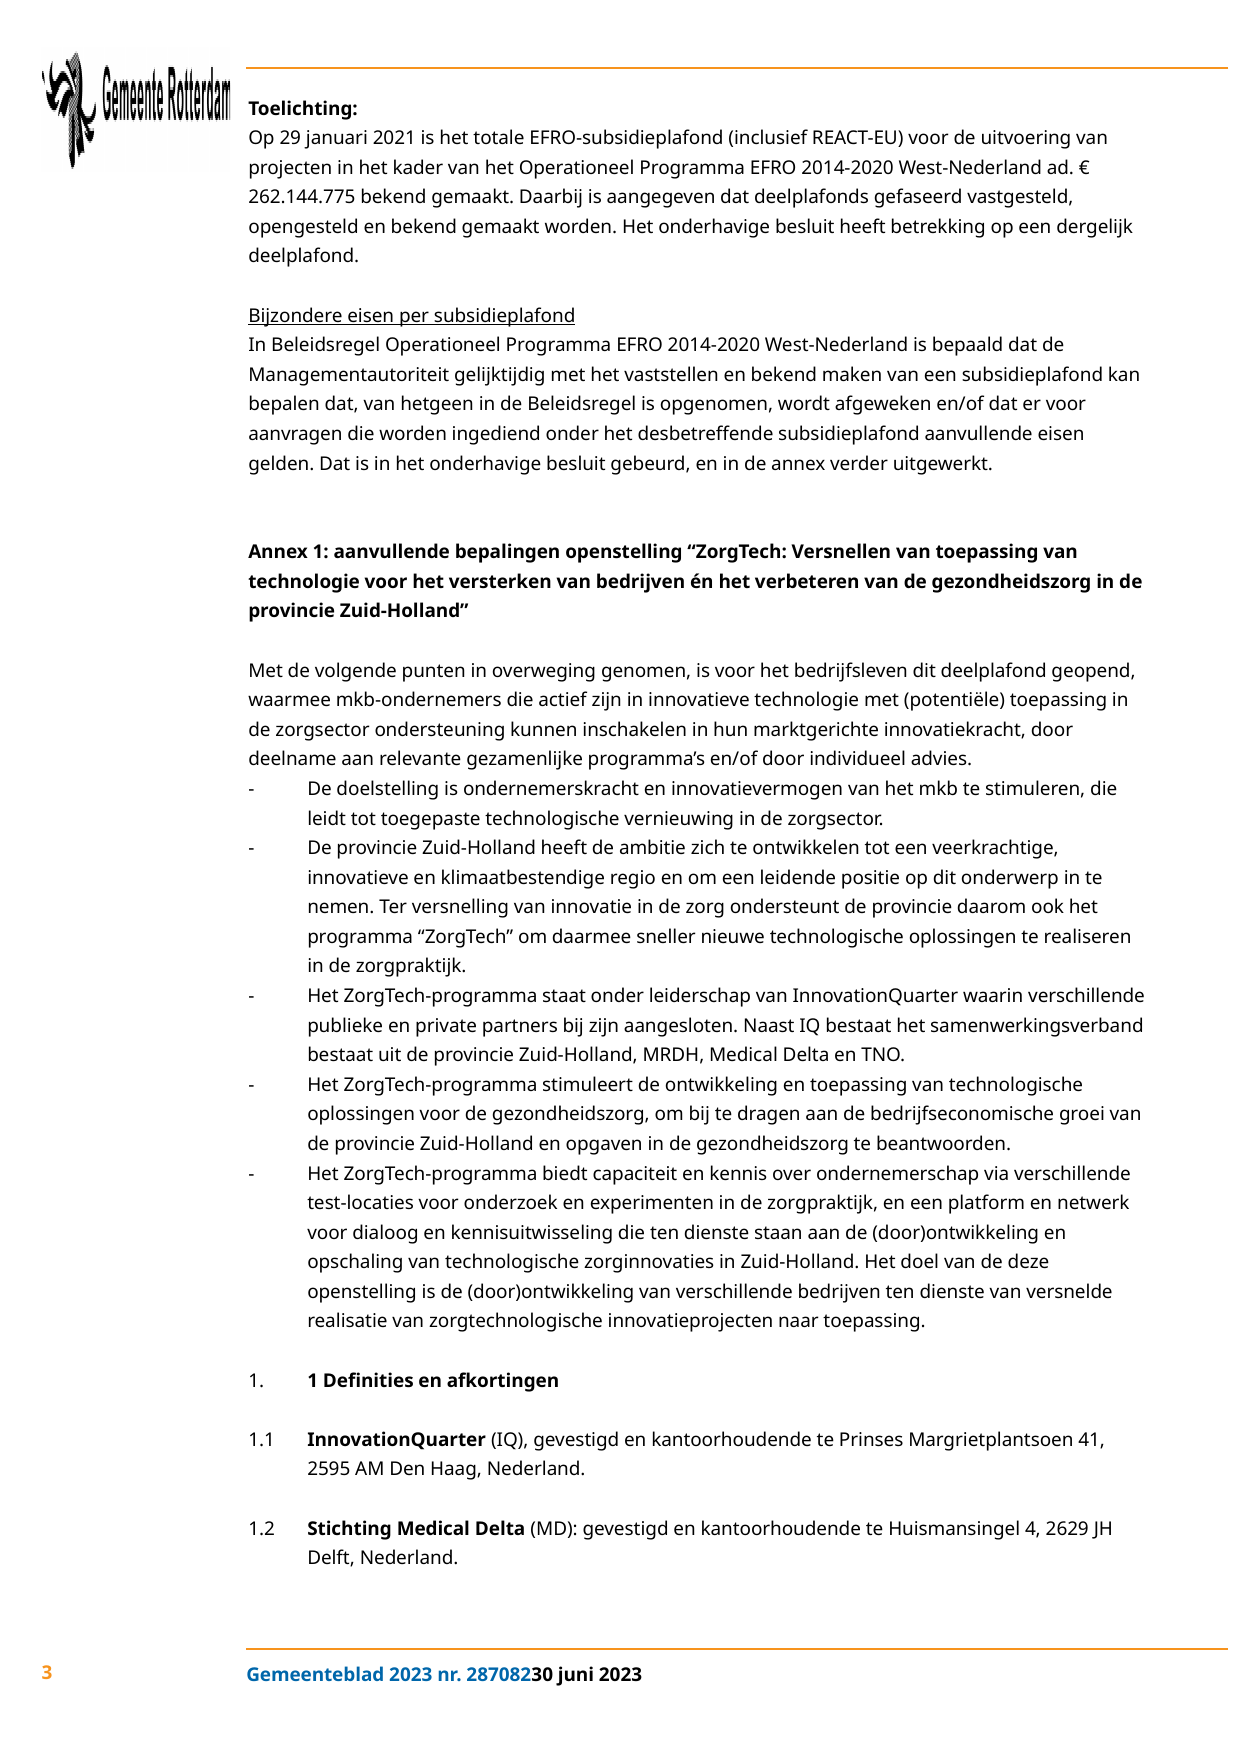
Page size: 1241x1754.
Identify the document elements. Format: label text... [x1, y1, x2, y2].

text Met de volgende punten in overweging genomen, is voor het bedrijfsleven dit deelplafond geopend, waarmee mkb-ondernemers die actief zijn in innovatieve technologie met (potentiële) toepassing in de zorgsector ondersteuning kunnen inschakelen in hun marktgerichte innovatiekracht, door deelname aan relevante gezamenlijke programma’s en/of door individueel advies. [248, 657, 1152, 771]
text Op 29 januari 2021 is het totale EFRO-subsidieplafond (inclusief REACT-EU) voor de uitvoering van projecten in het kader van het Operationeel Programma EFRO 2014-2020 West-Nederland ad. € 262.144.775 bekend gemaakt. Daarbij is aangegeven dat deelplafonds gefaseerd vastgesteld, opengesteld en bekend gemaakt worden. Het onderhavige besluit heeft betrekking op een dergelijk deelplafond. [248, 124, 1152, 268]
list De doelstelling is ondernemerskracht en innovatievermogen van het mkb te stimuleren, die leidt tot toegepaste technologische vernieuwing in de zorgsector. [248, 775, 1152, 831]
text Annex 1: aanvullende bepalingen openstelling “ZorgTech: Versnellen van toepassing van technologie voor het versterken van bedrijven én het verbeteren van de gezondheidszorg in de provincie Zuid-Holland” [248, 538, 1152, 623]
list Stichting Medical Delta (MD): gevestigd en kantoorhoudende te Huismansingel 4, 2629 JH Delft, Nederland. [248, 1515, 1152, 1570]
list InnovationQuarter (IQ), gevestigd en kantoorhoudende te Prinses Margriet­plantsoen 41, 2595 AM Den Haag, Nederland. [248, 1426, 1152, 1481]
list 1 Definities en afkortingen [248, 1367, 1152, 1393]
list Het ZorgTech-programma stimuleert de ontwikkeling en toepassing van technologische oplossingen voor de gezondheidszorg, om bij te dragen aan de bedrijfseconomische groei van de provincie Zuid-Holland en opgaven in de gezondheidszorg te beantwoorden. [248, 1071, 1152, 1156]
picture [41, 47, 231, 172]
list De provincie Zuid-Holland heeft de ambitie zich te ontwikkelen tot een veerkrachtige, innovatieve en klimaatbestendige regio en om een leidende positie op dit onderwerp in te nemen. Ter versnelling van innovatie in de zorg ondersteunt de provincie daarom ook het programma “ZorgTech” om daarmee sneller nieuwe technologische oplossingen te realiseren in de zorgpraktijk. [248, 834, 1152, 978]
list Het ZorgTech-programma staat onder leiderschap van InnovationQuarter waarin verschillende publieke en private partners bij zijn aangesloten. Naast IQ bestaat het samenwerkingsverband bestaat uit de provincie Zuid-Holland, MRDH, Medical Delta en TNO. [248, 982, 1152, 1067]
list Het ZorgTech-programma biedt capaciteit en kennis over ondernemerschap via verschillende test-locaties voor onderzoek en experimenten in de zorgpraktijk, en een platform en netwerk voor dialoog en kennisuitwisseling die ten dienste staan aan de (door)ontwikkeling en opschaling van technologische zorginnovaties in Zuid-Holland. Het doel van de deze openstelling is de (door)ontwikkeling van verschillende bedrijven ten dienste van versnelde realisatie van zorgtechnologische innovatieprojecten naar toepassing. [248, 1160, 1152, 1333]
text In Beleidsregel Operationeel Programma EFRO 2014-2020 West-Nederland is bepaald dat de Managementautoriteit gelijktijdig met het vaststellen en bekend maken van een subsidieplafond kan bepalen dat, van hetgeen in de Beleidsregel is opgenomen, wordt afgeweken en/of dat er voor aanvragen die worden ingediend onder het desbetreffende subsidieplafond aanvullende eisen gelden. Dat is in het onderhavige besluit gebeurd, en in de annex verder uitgewerkt. [248, 331, 1152, 476]
text Toelichting: [248, 95, 1152, 121]
text Bijzondere eisen per subsidieplafond [248, 302, 1152, 328]
